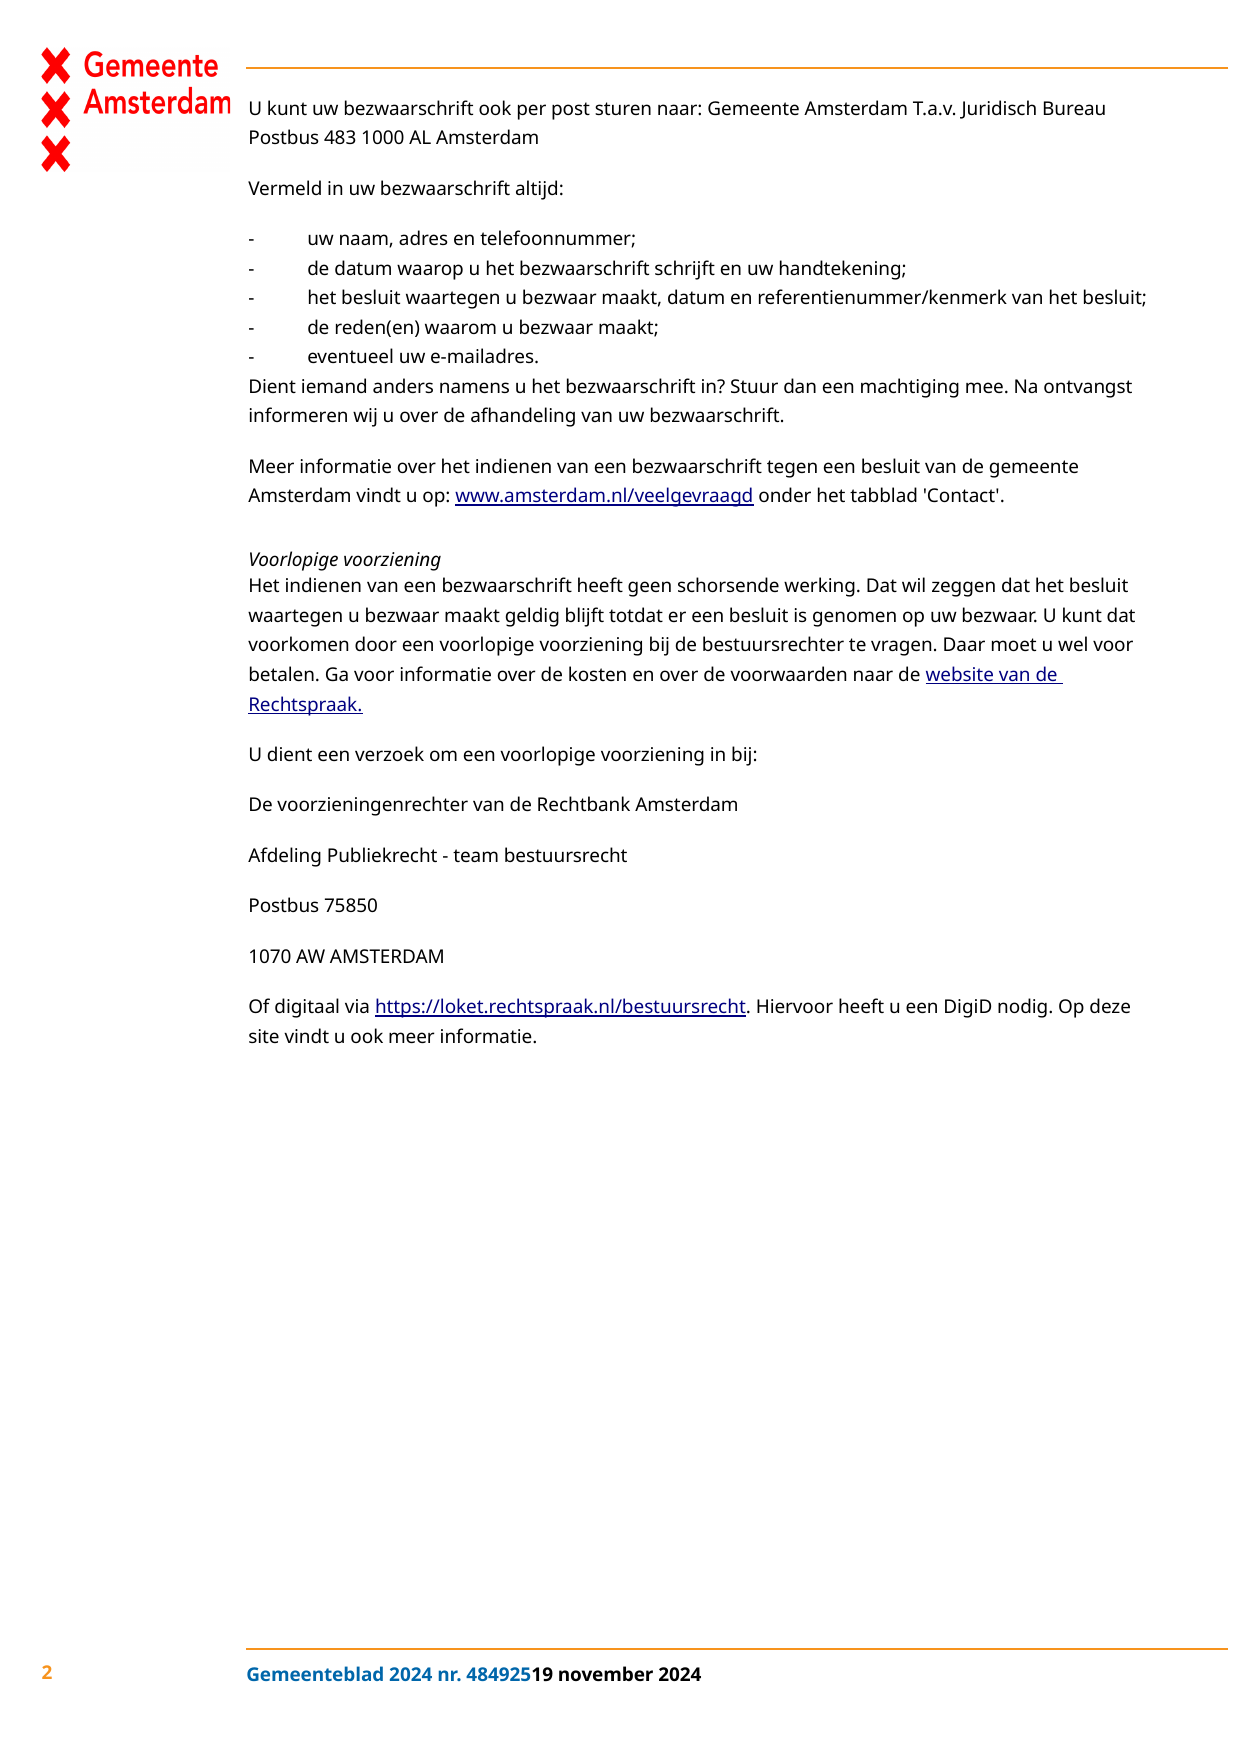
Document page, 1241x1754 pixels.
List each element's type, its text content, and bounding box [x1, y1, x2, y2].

text Afdeling Publiekrecht - team bestuursrecht [248, 842, 1152, 868]
text Postbus 75850 [248, 892, 1152, 918]
text U dient een verzoek om een voorlopige voorziening in bij: [248, 741, 1152, 767]
text De voorzieningenrechter van de Rechtbank Amsterdam [248, 792, 1152, 817]
list de reden(en) waarom u bezwaar maakt; [248, 314, 1152, 340]
text Of digitaal via https://loket.rechtspraak.nl/bestuursrecht. Hiervoor heeft u een DigiD nodig. Op deze site vindt u ook meer informatie. [248, 993, 1152, 1048]
text Het indienen van een bezwaarschrift heeft geen schorsende werking. Dat wil zeggen dat het besluit waartegen u bezwaar maakt geldig blijft totdat er een besluit is genomen op uw bezwaar. U kunt dat voorkomen door een voorlopige voorziening bij de bestuursrechter te vragen. Daar moet u wel voor betalen. Ga voor informatie over de kosten en over de voorwaarden naar de website van de Rechtspraak. [248, 572, 1152, 716]
text 1070 AW AMSTERDAM [248, 943, 1152, 968]
list uw naam, adres en telefoonnummer; [248, 225, 1152, 251]
text Dient iemand anders namens u het bezwaarschrift in? Stuur dan een machtiging mee. Na ontvangst informeren wij u over de afhandeling van uw bezwaarschrift. [248, 373, 1152, 428]
text U kunt uw bezwaarschrift ook per post sturen naar: Gemeente Amsterdam T.a.v. Juridisch Bureau Postbus 483 1000 AL Amsterdam [248, 95, 1152, 150]
list eventueel uw e-mailadres. [248, 343, 1152, 369]
text Voorlopige voorziening [248, 547, 1152, 572]
list het besluit waartegen u bezwaar maakt, datum en referentienummer/kenmerk van het besluit; [248, 284, 1152, 310]
text Meer informatie over het indienen van een bezwaarschrift tegen een besluit van de gemeente Amsterdam vindt u op: www.amsterdam.nl/veelgevraagd onder het tabblad 'Contact'. [248, 453, 1152, 508]
list de datum waarop u het bezwaarschrift schrijft en uw handtekening; [248, 255, 1152, 281]
picture [41, 47, 231, 172]
text Vermeld in uw bezwaarschrift altijd: [248, 175, 1152, 201]
